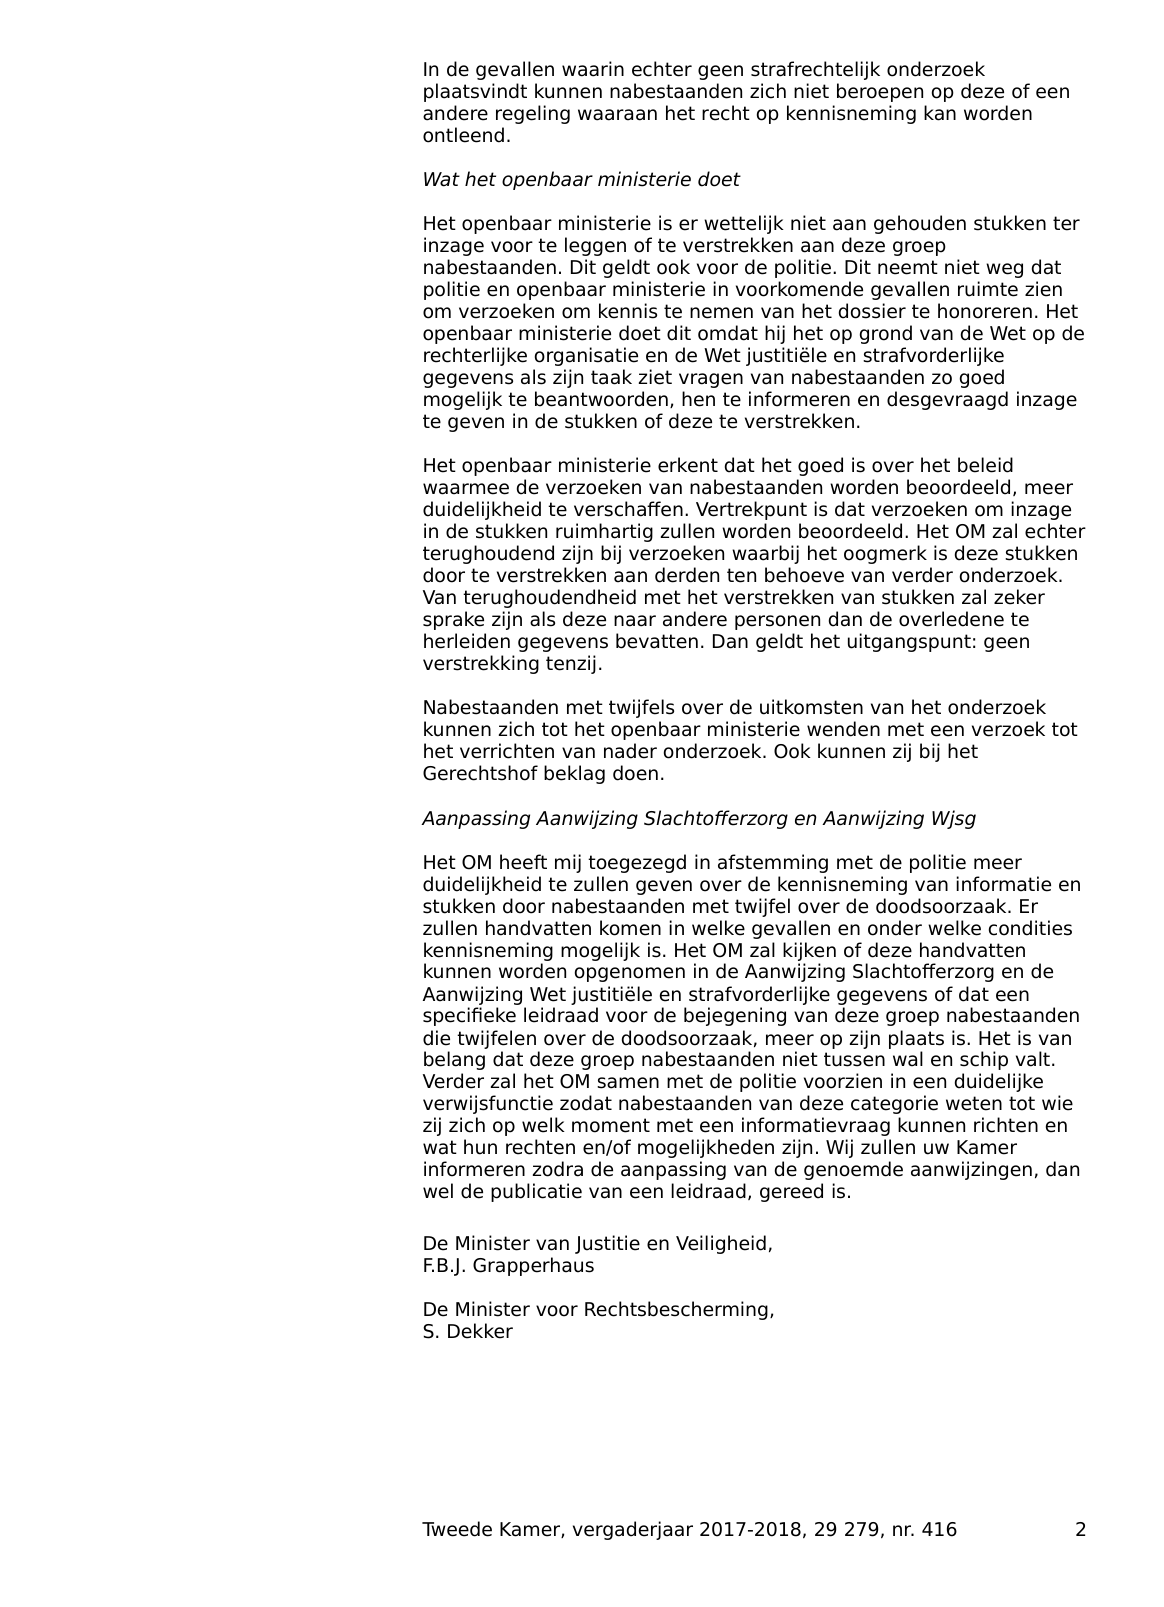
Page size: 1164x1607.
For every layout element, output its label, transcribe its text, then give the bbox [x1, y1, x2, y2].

subtitle Aanpassing Aanwijzing Slachtofferzorg en Aanwijzing Wjsg [422, 807, 1087, 829]
text In de gevallen waarin echter geen strafrechtelijk onderzoek plaatsvindt kunnen nabestaanden zich niet beroepen op deze of een andere regeling waaraan het recht op kennisneming kan worden ontleend. [422, 59, 1087, 147]
text De Minister voor Rechtsbescherming, S. Dekker [422, 1299, 1087, 1343]
text Het OM heeft mij toegezegd in afstemming met de politie meer duidelijkheid te zullen geven over de kennisneming van informatie en stukken door nabestaanden met twijfel over de doodsoorzaak. Er zullen handvatten komen in welke gevallen en onder welke condities kennisneming mogelijk is. Het OM zal kijken of deze handvatten kunnen worden opgenomen in de Aanwijzing Slachtofferzorg en de Aanwijzing Wet justitiële en strafvorderlijke gegevens of dat een specifieke leidraad voor de bejegening van deze groep nabestaanden die twijfelen over de doodsoorzaak, meer op zijn plaats is. Het is van belang dat deze groep nabestaanden niet tussen wal en schip valt. Verder zal het OM samen met de politie voorzien in een duidelijke verwijsfunctie zodat nabestaanden van deze categorie weten tot wie zij zich op welk moment met een informatievraag kunnen richten en wat hun rechten en/of mogelijkheden zijn. Wij zullen uw Kamer informeren zodra de aanpassing van de genoemde aanwijzingen, dan wel de publicatie van een leidraad, gereed is. [422, 852, 1087, 1203]
subtitle Wat het openbaar ministerie doet [422, 169, 1087, 191]
text Het openbaar ministerie erkent dat het goed is over het beleid waarmee de verzoeken van nabestaanden worden beoordeeld, meer duidelijkheid te verschaffen. Vertrekpunt is dat verzoeken om inzage in de stukken ruimhartig zullen worden beoordeeld. Het OM zal echter terughoudend zijn bij verzoeken waarbij het oogmerk is deze stukken door te verstrekken aan derden ten behoeve van verder onderzoek. Van terughoudendheid met het verstrekken van stukken zal zeker sprake zijn als deze naar andere personen dan de overledene te herleiden gegevens bevatten. Dan geldt het uitgangspunt: geen verstrekking tenzij. [422, 455, 1087, 675]
text Nabestaanden met twijfels over de uitkomsten van het onderzoek kunnen zich tot het openbaar ministerie wenden met een verzoek tot het verrichten van nader onderzoek. Ook kunnen zij bij het Gerechtshof beklag doen. [422, 697, 1087, 785]
text De Minister van Justitie en Veiligheid, F.B.J. Grapperhaus [422, 1233, 1087, 1277]
text Het openbaar ministerie is er wettelijk niet aan gehouden stukken ter inzage voor te leggen of te verstrekken aan deze groep nabestaanden. Dit geldt ook voor de politie. Dit neemt niet weg dat politie en openbaar ministerie in voorkomende gevallen ruimte zien om verzoeken om kennis te nemen van het dossier te honoreren. Het openbaar ministerie doet dit omdat hij het op grond van de Wet op de rechterlijke organisatie en de Wet justitiële en strafvorderlijke gegevens als zijn taak ziet vragen van nabestaanden zo goed mogelijk te beantwoorden, hen te informeren en desgevraagd inzage te geven in de stukken of deze te verstrekken. [422, 213, 1087, 433]
